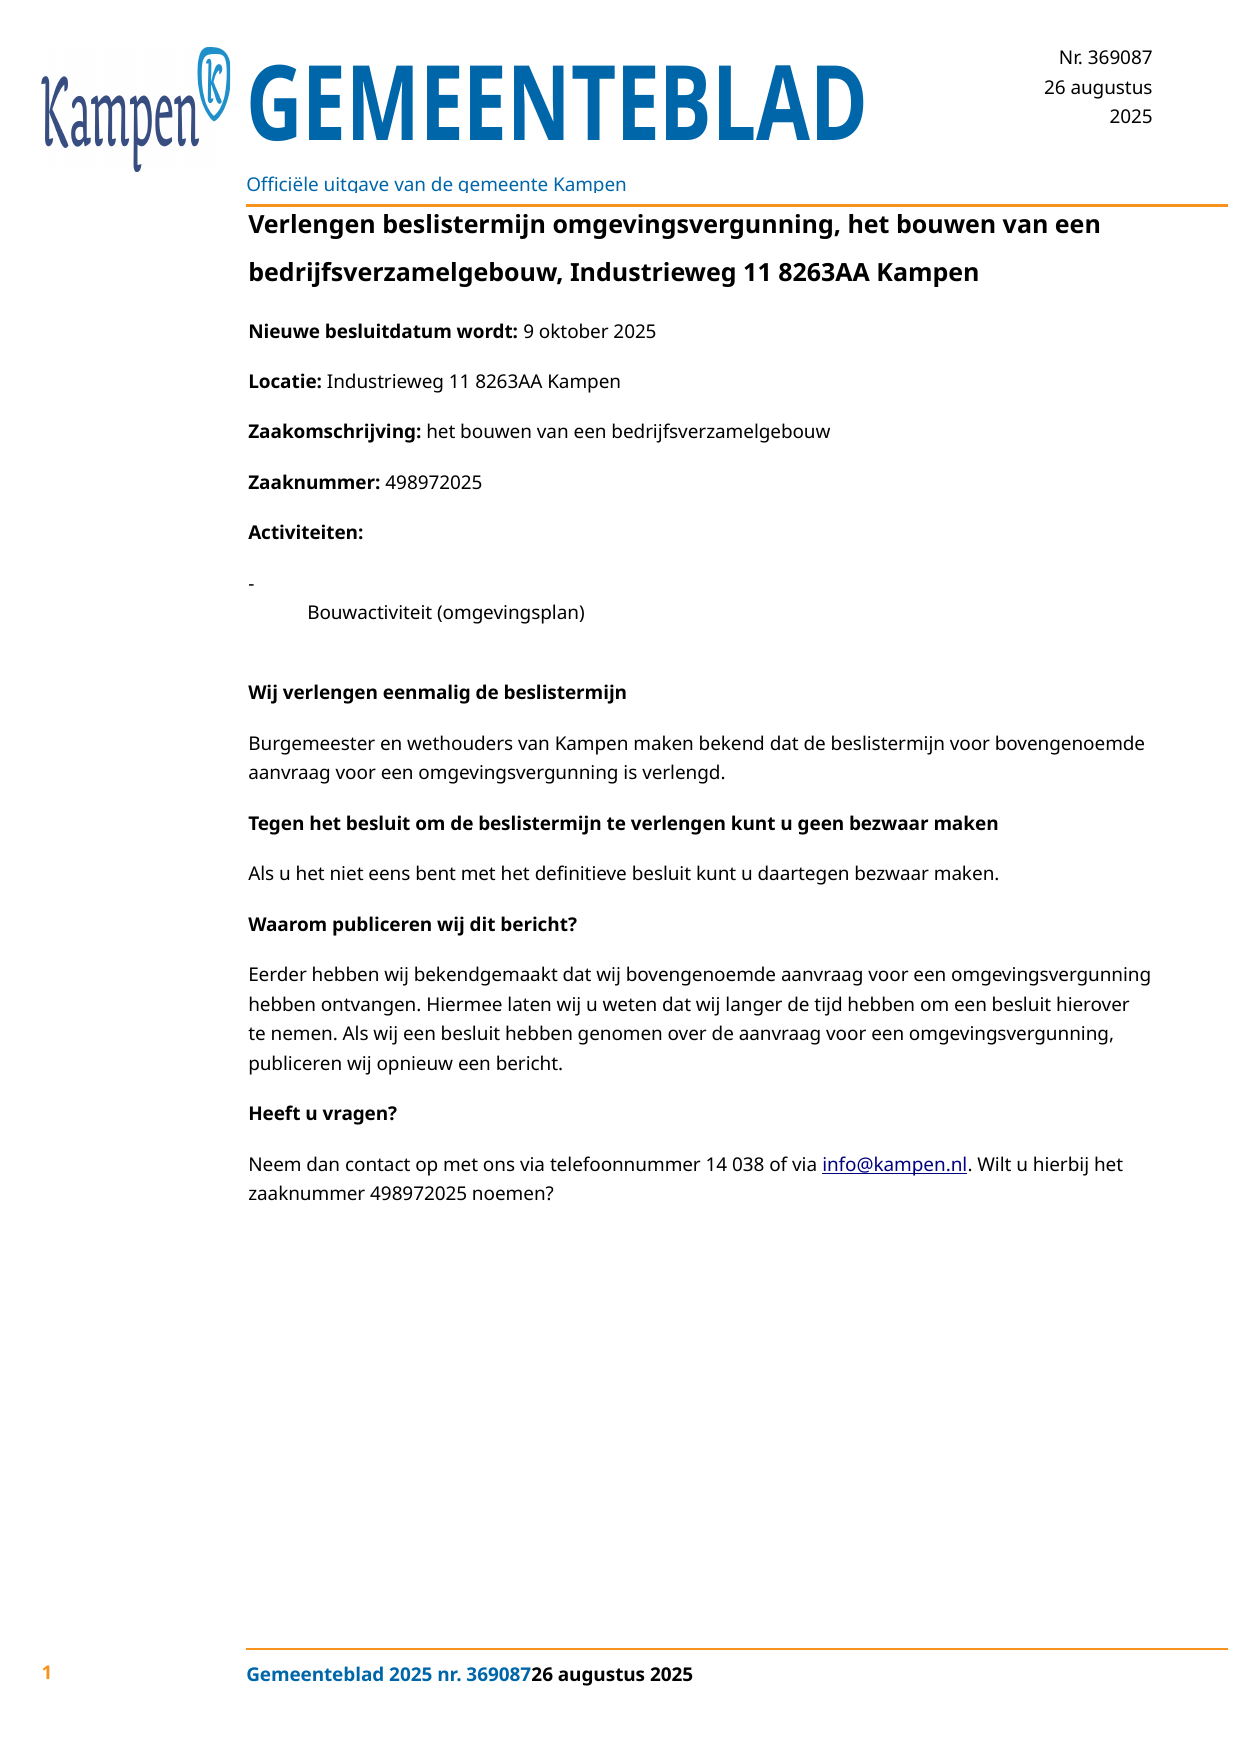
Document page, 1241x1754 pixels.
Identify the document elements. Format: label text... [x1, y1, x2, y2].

text Eerder hebben wij bekendgemaakt dat wij bovengenoemde aanvraag voor een omgevingsvergunning hebben ontvangen. Hiermee laten wij u weten dat wij langer de tijd hebben om een besluit hierover te nemen. Als wij een besluit hebben genomen over de aanvraag voor een omgevingsvergunning, publiceren wij opnieuw een bericht. [248, 961, 1152, 1076]
text Zaaknummer: 498972025 [248, 469, 1152, 495]
text Als u het niet eens bent met het definitieve besluit kunt u daartegen bezwaar maken. [248, 860, 1152, 886]
text Locatie: Industrieweg 11 8263AA Kampen [248, 368, 1152, 394]
text Heeft u vragen? [248, 1100, 1152, 1126]
text Activiteiten: [248, 519, 1152, 545]
picture [41, 47, 231, 172]
text Wij verlengen eenmalig de beslistermijn [248, 679, 1152, 705]
text Nieuwe besluitdatum wordt: 9 oktober 2025 [248, 318, 1152, 344]
list Bouwactiviteit (omgevingsplan) [248, 599, 1152, 625]
text Burgemeester en wethouders van Kampen maken bekend dat de beslistermijn voor bovengenoemde aanvraag voor een omgevingsvergunning is verlengd. [248, 730, 1152, 785]
text Tegen het besluit om de beslistermijn te verlengen kunt u geen bezwaar maken [248, 810, 1152, 836]
text Zaakomschrijving: het bouwen van een bedrijfsverzamelgebouw [248, 419, 1152, 444]
text Neem dan contact op met ons via telefoonnummer 14 038 of via info@kampen.nl. Wilt u hierbij het zaaknummer 498972025 noemen? [248, 1151, 1152, 1206]
text Waarom publiceren wij dit bericht? [248, 911, 1152, 937]
text Verlengen beslistermijn omgevingsvergunning, het bouwen van een bedrijfsverzamelgebouw, Industrieweg 11 8263AA Kampen [248, 207, 1152, 288]
